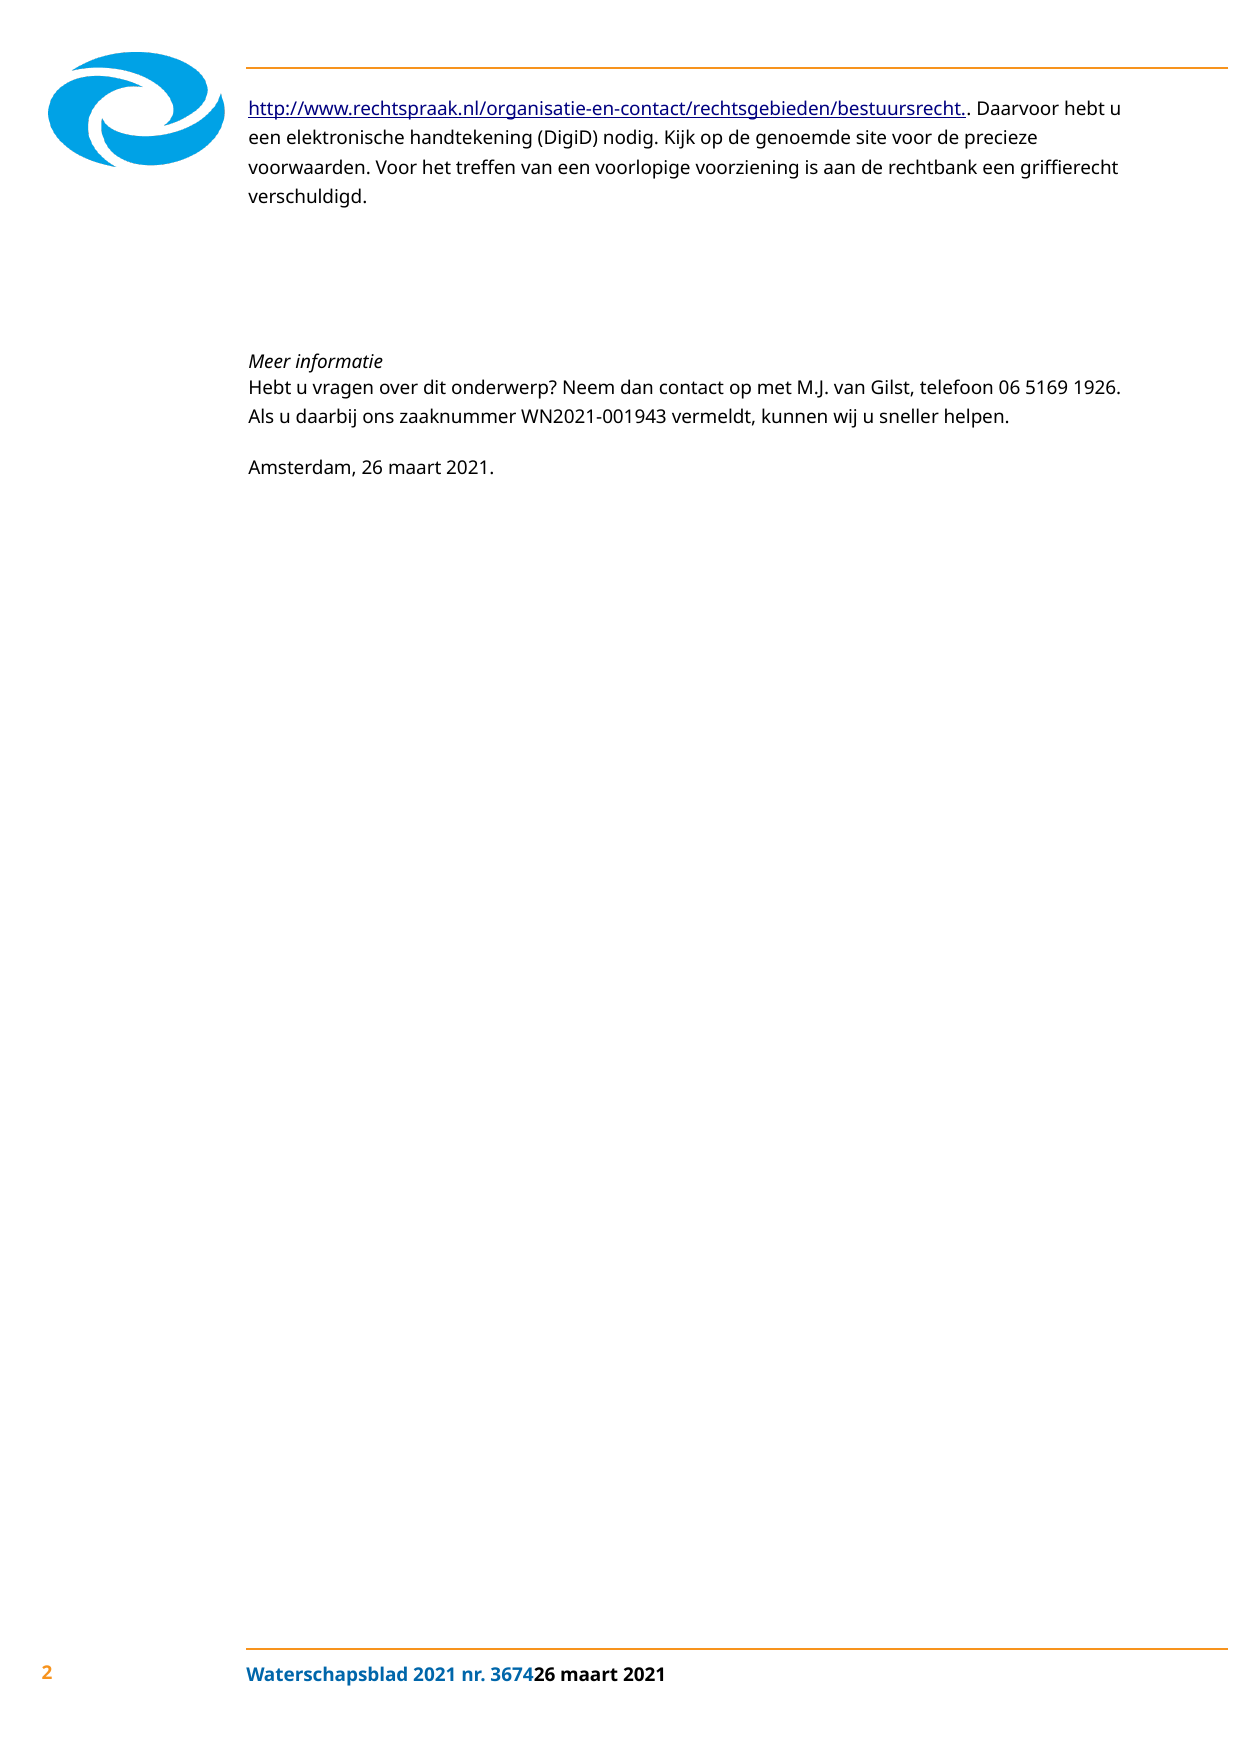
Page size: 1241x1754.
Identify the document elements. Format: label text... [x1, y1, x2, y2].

text http://www.rechtspraak.nl/organisatie-en-contact/rechtsgebieden/bestuursrecht.. Daarvoor hebt u een elektronische handtekening (DigiD) nodig. Kijk op de genoemde site voor de precieze voorwaarden. Voor het treffen van een voorlopige voorziening is aan de rechtbank een griffierecht verschuldigd. [248, 95, 1152, 209]
text Hebt u vragen over dit onderwerp? Neem dan contact op met M.J. van Gilst, telefoon 06 5169 1926. Als u daarbij ons zaaknummer WN2021-001943 vermeldt, kunnen wij u sneller helpen. [248, 374, 1152, 429]
text Amsterdam, 26 maart 2021. [248, 454, 1152, 480]
text Meer informatie [248, 348, 1152, 374]
picture [41, 47, 231, 172]
